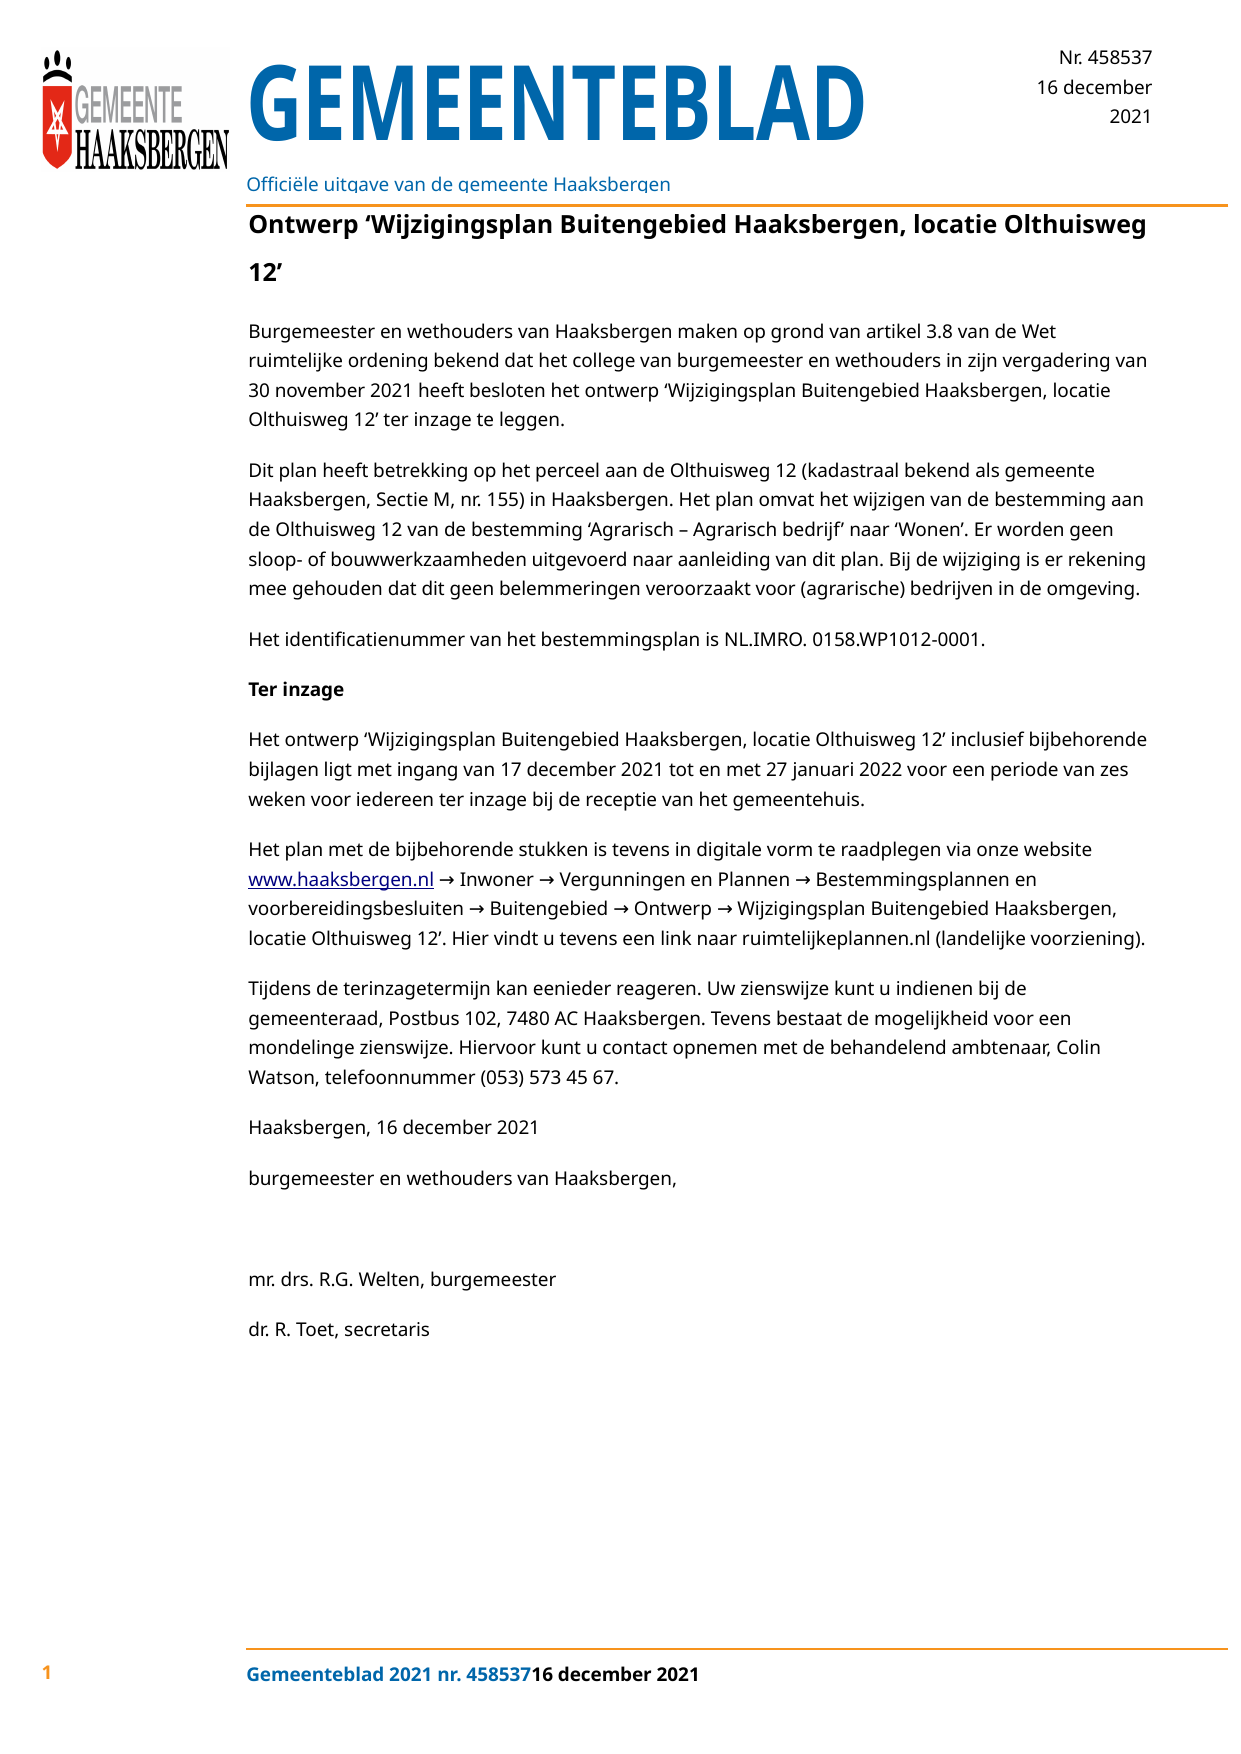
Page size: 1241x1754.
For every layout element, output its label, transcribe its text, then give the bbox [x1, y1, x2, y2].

text Het ontwerp ‘Wijzigingsplan Buitengebied Haaksbergen, locatie Olthuisweg 12’ inclusief bijbehorende bijlagen ligt met ingang van 17 december 2021 tot en met 27 januari 2022 voor een periode van zes weken voor iedereen ter inzage bij de receptie van het gemeentehuis. [248, 727, 1152, 812]
text Tijdens de terinzagetermijn kan eenieder reageren. Uw zienswijze kunt u indienen bij de gemeenteraad, Postbus 102, 7480 AC Haaksbergen. Tevens bestaat de mogelijkheid voor een mondelinge zienswijze. Hiervoor kunt u contact opnemen met de behandelend ambtenaar, Colin Watson, telefoonnummer (053) 573 45 67. [248, 975, 1152, 1090]
text Burgemeester en wethouders van Haaksbergen maken op grond van artikel 3.8 van de Wet ruimtelijke ordening bekend dat het college van burgemeester en wethouders in zijn vergadering van 30 november 2021 heeft besloten het ontwerp ‘Wijzigingsplan Buitengebied Haaksbergen, locatie Olthuisweg 12’ ter inzage te leggen. [248, 318, 1152, 432]
text Ter inzage [248, 676, 1152, 702]
text Het plan met de bijbehorende stukken is tevens in digitale vorm te raadplegen via onze website www.haaksbergen.nl → Inwoner → Vergunningen en Plannen → Bestemmingsplannen en voorbereidingsbesluiten → Buitengebied → Ontwerp → Wijzigingsplan Buitengebied Haaksbergen, locatie Olthuisweg 12’. Hier vindt u tevens een link naar ruimtelijkeplannen.nl (landelijke voorziening). [248, 836, 1152, 951]
text Ontwerp ‘Wijzigingsplan Buitengebied Haaksbergen, locatie Olthuisweg 12’ [248, 207, 1152, 288]
text Het identificatienummer van het bestemmingsplan is NL.IMRO. 0158.WP1012-0001. [248, 626, 1152, 652]
text dr. R. Toet, secretaris [248, 1316, 1152, 1342]
text burgemeester en wethouders van Haaksbergen, [248, 1165, 1152, 1191]
text Dit plan heeft betrekking op het perceel aan de Olthuisweg 12 (kadastraal bekend als gemeente Haaksbergen, Sectie M, nr. 155) in Haaksbergen. Het plan omvat het wijzigen van de bestemming aan de Olthuisweg 12 van de bestemming ‘Agrarisch – Agrarisch bedrijf’ naar ‘Wonen’. Er worden geen sloop- of bouwwerkzaamheden uitgevoerd naar aanleiding van dit plan. Bij de wijziging is er rekening mee gehouden dat dit geen belemmeringen veroorzaakt voor (agrarische) bedrijven in de omgeving. [248, 457, 1152, 601]
text Haaksbergen, 16 december 2021 [248, 1114, 1152, 1140]
picture [41, 47, 231, 172]
text mr. drs. R.G. Welten, burgemeester [248, 1266, 1152, 1292]
